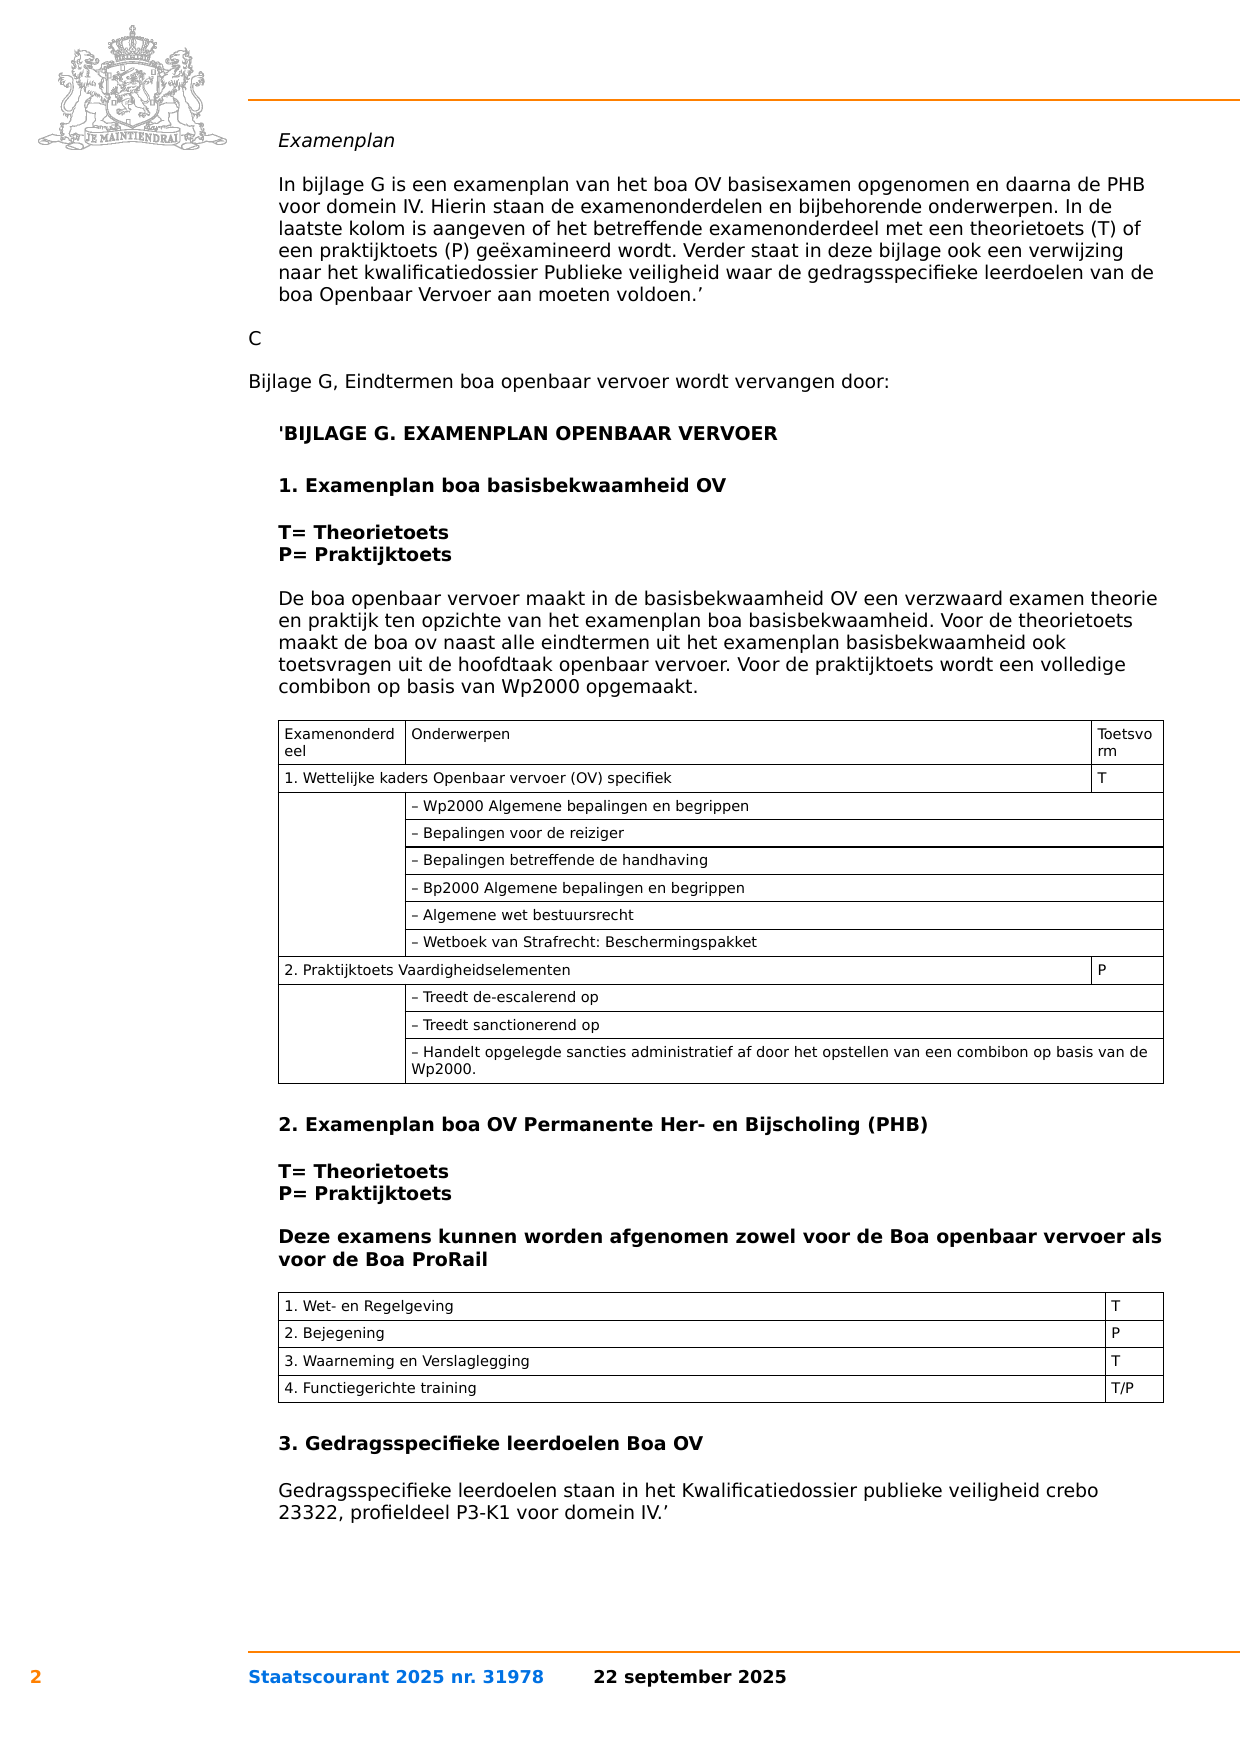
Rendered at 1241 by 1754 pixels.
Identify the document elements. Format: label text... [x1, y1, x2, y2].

text De boa openbaar vervoer maakt in de basisbekwaamheid OV een verzwaard examen theorie en praktijk ten opzichte van het examenplan boa basisbekwaamheid. Voor de theorietoets maakt de boa ov naast alle eindtermen uit het examenplan basisbekwaamheid ook toetsvragen uit de hoofdtaak openbaar vervoer. Voor de praktijktoets wordt een volledige combibon op basis van Wp2000 opgemaakt. [278, 588, 1163, 698]
table_cell P [1092, 957, 1163, 983]
table_cell [279, 793, 405, 956]
table_cell T/P [1106, 1376, 1163, 1402]
table_header Toetsvorm [1092, 721, 1163, 764]
subtitle 1. Examenplan boa basisbekwaamheid OV [278, 475, 1163, 497]
table_cell – Bepalingen voor de reiziger [406, 820, 1163, 846]
text T= Theorietoets [278, 1161, 1163, 1183]
table_cell T [1092, 765, 1163, 792]
subtitle 'BIJLAGE G. EXAMENPLAN OPENBAAR VERVOER [278, 423, 1163, 445]
text In bijlage G is een examenplan van het boa OV basisexamen opgenomen en daarna de PHB voor domein IV. Hierin staan de examenonderdelen en bijbehorende onderwerpen. In de laatste kolom is aangeven of het betreffende examenonderdeel met een theorietoets (T) of een praktijktoets (P) geëxamineerd wordt. Verder staat in deze bijlage ook een verwijzing naar het kwalificatiedossier Publieke veiligheid waar de gedragsspecifieke leerdoelen van de boa Openbaar Vervoer aan moeten voldoen.’ [278, 174, 1163, 306]
table_cell T [1106, 1348, 1163, 1374]
subtitle Examenplan [278, 130, 1163, 152]
table_header 1. Wet- en Regelgeving [279, 1293, 1105, 1320]
table_cell – Handelt opgelegde sancties administratief af door het opstellen van een combibon op basis van de Wp2000. [406, 1039, 1163, 1083]
table_cell – Algemene wet bestuursrecht [406, 902, 1163, 929]
table_cell P [1106, 1321, 1163, 1347]
subtitle 3. Gedragsspecifieke leerdoelen Boa OV [278, 1433, 1163, 1455]
text C [248, 327, 1163, 349]
text T= Theorietoets [278, 522, 1163, 544]
table_cell [279, 985, 405, 1083]
table_header Onderwerpen [406, 721, 1091, 764]
table_header Examenonderdeel [279, 721, 405, 764]
table_cell – Bp2000 Algemene bepalingen en begrippen [406, 875, 1163, 901]
table_cell 1. Wettelijke kaders Openbaar vervoer (OV) specifiek [279, 765, 1091, 792]
table_cell – Treedt de-escalerend op [406, 985, 1163, 1011]
text Bijlage G, Eindtermen boa openbaar vervoer wordt vervangen door: [248, 371, 1163, 393]
text P= Praktijktoets [278, 1183, 1163, 1204]
table_cell 2. Bejegening [279, 1321, 1105, 1347]
table_header T [1106, 1293, 1163, 1320]
table_cell – Wetboek van Strafrecht: Beschermingspakket [406, 930, 1163, 956]
subtitle 2. Examenplan boa OV Permanente Her- en Bijscholing (PHB) [278, 1114, 1163, 1136]
picture [38, 25, 227, 150]
table_cell – Wp2000 Algemene bepalingen en begrippen [406, 793, 1163, 819]
text Gedragsspecifieke leerdoelen staan in het Kwalificatiedossier publieke veiligheid crebo 23322, profieldeel P3-K1 voor domein IV.’ [278, 1480, 1163, 1524]
text P= Praktijktoets [278, 544, 1163, 566]
text Deze examens kunnen worden afgenomen zowel voor de Boa openbaar vervoer als voor de Boa ProRail [278, 1226, 1163, 1270]
table_cell – Bepalingen betreffende de handhaving [406, 848, 1163, 874]
table_cell 4. Functiegerichte training [279, 1376, 1105, 1402]
table_cell 3. Waarneming en Verslaglegging [279, 1348, 1105, 1374]
table_cell – Treedt sanctionerend op [406, 1012, 1163, 1038]
table_cell 2. Praktijktoets Vaardigheidselementen [279, 957, 1091, 983]
